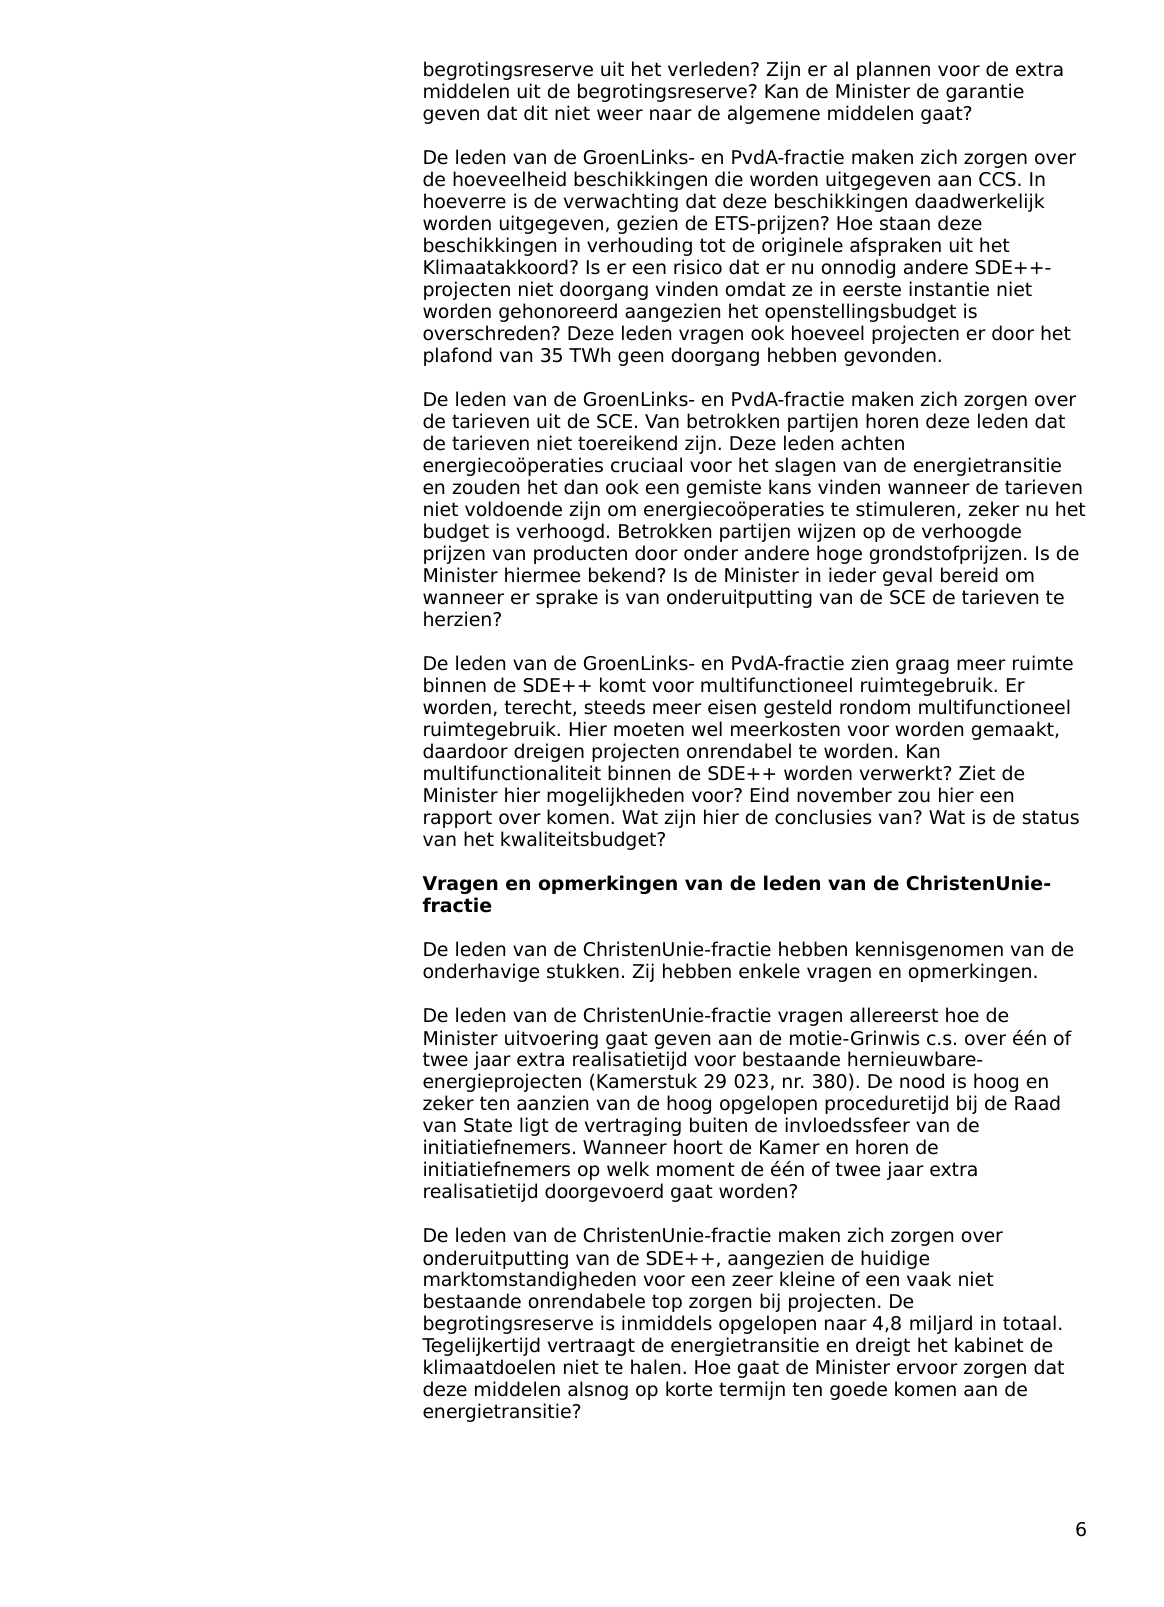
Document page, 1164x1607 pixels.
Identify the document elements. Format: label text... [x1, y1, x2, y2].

subtitle Vragen en opmerkingen van de leden van de ChristenUnie-fractie [422, 873, 1087, 917]
text De leden van de ChristenUnie-fractie hebben kennisgenomen van de onderhavige stukken. Zij hebben enkele vragen en opmerkingen. [422, 939, 1087, 983]
text De leden van de ChristenUnie-fractie vragen allereerst hoe de Minister uitvoering gaat geven aan de motie-Grinwis c.s. over één of twee jaar extra realisatietijd voor bestaande hernieuwbare-energieprojecten (Kamerstuk 29 023, nr. 380). De nood is hoog en zeker ten aanzien van de hoog opgelopen proceduretijd bij de Raad van State ligt de vertraging buiten de invloedssfeer van de initiatiefnemers. Wanneer hoort de Kamer en horen de initiatiefnemers op welk moment de één of twee jaar extra realisatietijd doorgevoerd gaat worden? [422, 1005, 1087, 1203]
text De leden van de ChristenUnie-fractie maken zich zorgen over onderuitputting van de SDE++, aangezien de huidige marktomstandigheden voor een zeer kleine of een vaak niet bestaande onrendabele top zorgen bij projecten. De begrotingsreserve is inmiddels opgelopen naar 4,8 miljard in totaal. Tegelijkertijd vertraagt de energietransitie en dreigt het kabinet de klimaatdoelen niet te halen. Hoe gaat de Minister ervoor zorgen dat deze middelen alsnog op korte termijn ten goede komen aan de energietransitie? [422, 1225, 1087, 1423]
text De leden van de GroenLinks- en PvdA-fractie zien graag meer ruimte binnen de SDE++ komt voor multifunctioneel ruimtegebruik. Er worden, terecht, steeds meer eisen gesteld rondom multifunctioneel ruimtegebruik. Hier moeten wel meerkosten voor worden gemaakt, daardoor dreigen projecten onrendabel te worden. Kan multifunctionaliteit binnen de SDE++ worden verwerkt? Ziet de Minister hier mogelijkheden voor? Eind november zou hier een rapport over komen. Wat zijn hier de conclusies van? Wat is de status van het kwaliteitsbudget? [422, 653, 1087, 851]
text begrotingsreserve uit het verleden? Zijn er al plannen voor de extra middelen uit de begrotingsreserve? Kan de Minister de garantie geven dat dit niet weer naar de algemene middelen gaat? [422, 59, 1087, 125]
text De leden van de GroenLinks- en PvdA-fractie maken zich zorgen over de hoeveelheid beschikkingen die worden uitgegeven aan CCS. In hoeverre is de verwachting dat deze beschikkingen daadwerkelijk worden uitgegeven, gezien de ETS-prijzen? Hoe staan deze beschikkingen in verhouding tot de originele afspraken uit het Klimaatakkoord? Is er een risico dat er nu onnodig andere SDE++-projecten niet doorgang vinden omdat ze in eerste instantie niet worden gehonoreerd aangezien het openstellingsbudget is overschreden? Deze leden vragen ook hoeveel projecten er door het plafond van 35 TWh geen doorgang hebben gevonden. [422, 147, 1087, 367]
text De leden van de GroenLinks- en PvdA-fractie maken zich zorgen over de tarieven uit de SCE. Van betrokken partijen horen deze leden dat de tarieven niet toereikend zijn. Deze leden achten energiecoöperaties cruciaal voor het slagen van de energietransitie en zouden het dan ook een gemiste kans vinden wanneer de tarieven niet voldoende zijn om energiecoöperaties te stimuleren, zeker nu het budget is verhoogd. Betrokken partijen wijzen op de verhoogde prijzen van producten door onder andere hoge grondstofprijzen. Is de Minister hiermee bekend? Is de Minister in ieder geval bereid om wanneer er sprake is van onderuitputting van de SCE de tarieven te herzien? [422, 389, 1087, 631]
